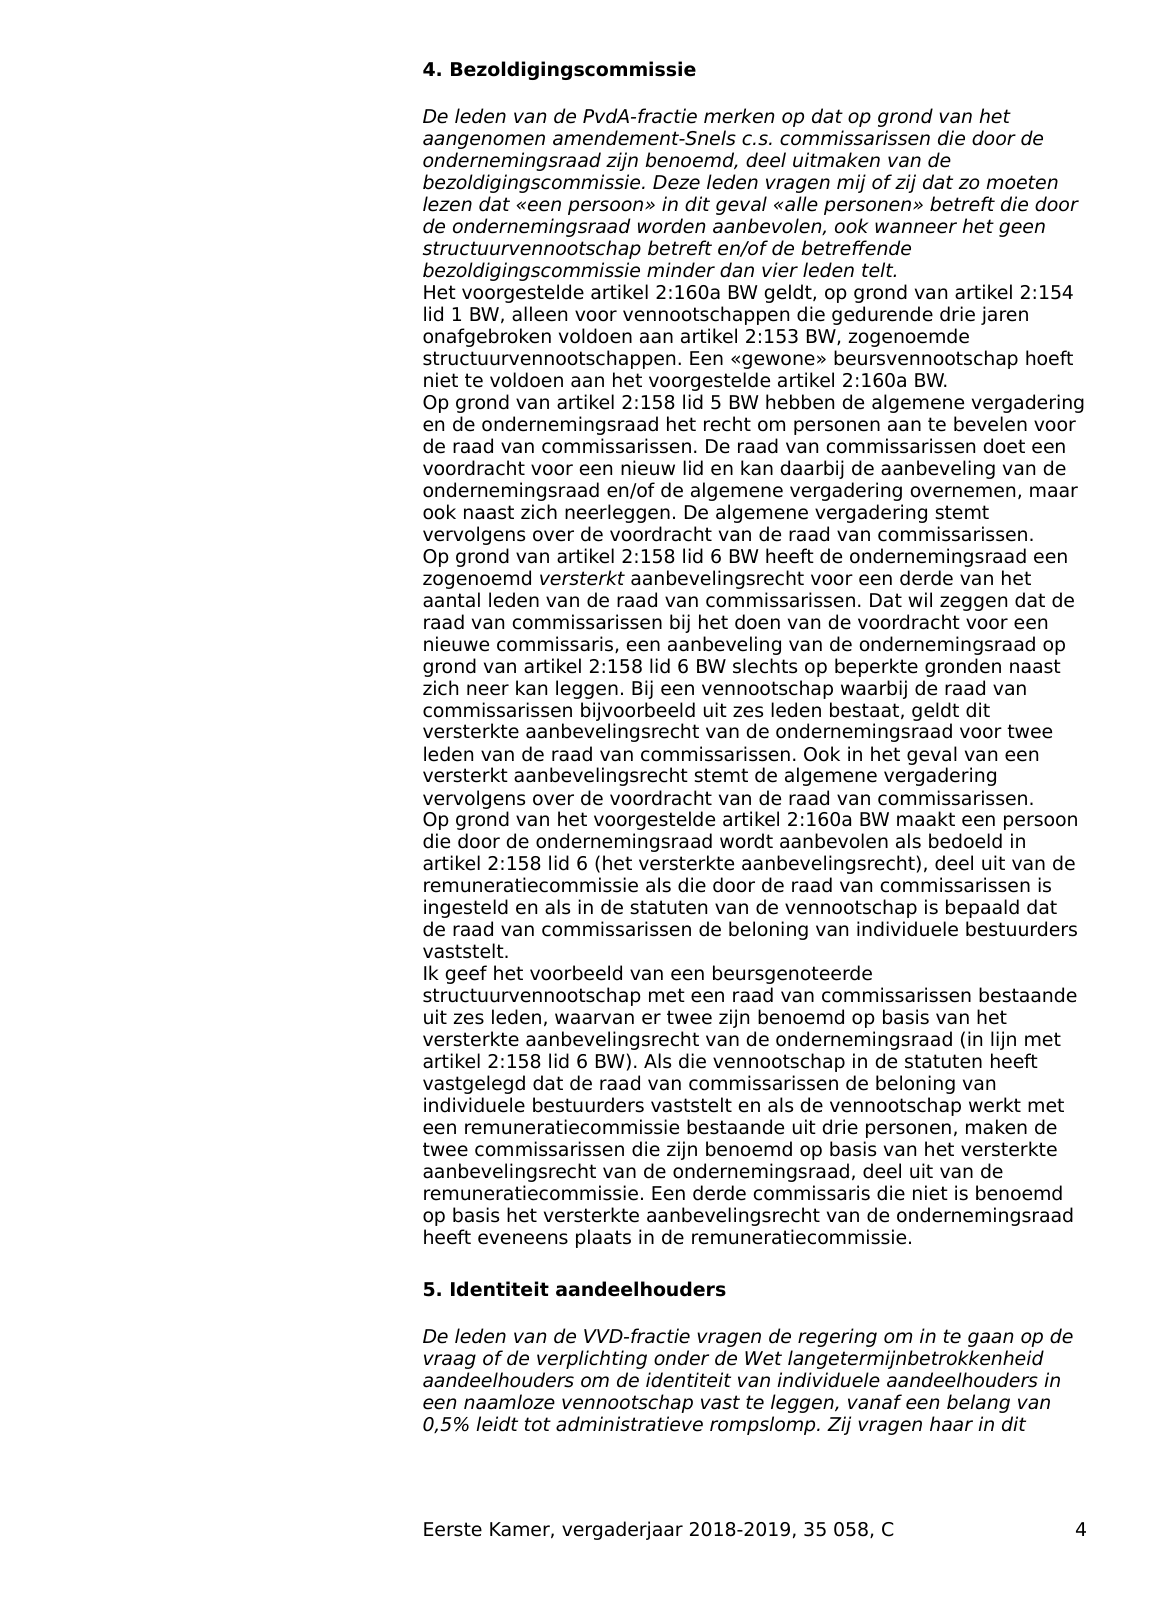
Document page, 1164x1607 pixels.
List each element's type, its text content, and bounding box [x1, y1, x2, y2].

subtitle 4. Bezoldigingscommissie [422, 59, 1087, 81]
text Op grond van artikel 2:158 lid 5 BW hebben de algemene vergadering en de ondernemingsraad het recht om personen aan te bevelen voor de raad van commissarissen. De raad van commissarissen doet een voordracht voor een nieuw lid en kan daarbij de aanbeveling van de ondernemingsraad en/of de algemene vergadering overnemen, maar ook naast zich neerleggen. De algemene vergadering stemt vervolgens over de voordracht van de raad van commissarissen. [422, 392, 1087, 546]
text Ik geef het voorbeeld van een beursgenoteerde structuurvennootschap met een raad van commissarissen bestaande uit zes leden, waarvan er twee zijn benoemd op basis van het versterkte aanbevelingsrecht van de ondernemingsraad (in lijn met artikel 2:158 lid 6 BW). Als die vennootschap in de statuten heeft vastgelegd dat de raad van commissarissen de beloning van individuele bestuurders vaststelt en als de vennootschap werkt met een remuneratiecommissie bestaande uit drie personen, maken de twee commissarissen die zijn benoemd op basis van het versterkte aanbevelingsrecht van de ondernemingsraad, deel uit van de remuneratiecommissie. Een derde commissaris die niet is benoemd op basis het versterkte aanbevelingsrecht van de ondernemingsraad heeft eveneens plaats in de remuneratiecommissie. [422, 963, 1087, 1249]
text Het voorgestelde artikel 2:160a BW geldt, op grond van artikel 2:154 lid 1 BW, alleen voor vennootschappen die gedurende drie jaren onafgebroken voldoen aan artikel 2:153 BW, zogenoemde structuurvennootschappen. Een «gewone» beursvennootschap hoeft niet te voldoen aan het voorgestelde artikel 2:160a BW. [422, 282, 1087, 392]
text De leden van de PvdA-fractie merken op dat op grond van het aangenomen amendement-Snels c.s. commissarissen die door de ondernemingsraad zijn benoemd, deel uitmaken van de bezoldigingscommissie. Deze leden vragen mij of zij dat zo moeten lezen dat «een persoon» in dit geval «alle personen» betreft die door de ondernemingsraad worden aanbevolen, ook wanneer het geen structuurvennootschap betreft en/of de betreffende bezoldigingscommissie minder dan vier leden telt. [422, 106, 1087, 282]
text De leden van de VVD-fractie vragen de regering om in te gaan op de vraag of de verplichting onder de Wet langetermijnbetrokkenheid aandeelhouders om de identiteit van individuele aandeelhouders in een naamloze vennootschap vast te leggen, vanaf een belang van 0,5% leidt tot administratieve rompslomp. Zij vragen haar in dit [422, 1326, 1087, 1436]
text Op grond van het voorgestelde artikel 2:160a BW maakt een persoon die door de ondernemingsraad wordt aanbevolen als bedoeld in artikel 2:158 lid 6 (het versterkte aanbevelingsrecht), deel uit van de remuneratiecommissie als die door de raad van commissarissen is ingesteld en als in de statuten van de vennootschap is bepaald dat de raad van commissarissen de beloning van individuele bestuurders vaststelt. [422, 809, 1087, 963]
subtitle 5. Identiteit aandeelhouders [422, 1279, 1087, 1301]
text Op grond van artikel 2:158 lid 6 BW heeft de ondernemingsraad een zogenoemd versterkt aanbevelingsrecht voor een derde van het aantal leden van de raad van commissarissen. Dat wil zeggen dat de raad van commissarissen bij het doen van de voordracht voor een nieuwe commissaris, een aanbeveling van de ondernemingsraad op grond van artikel 2:158 lid 6 BW slechts op beperkte gronden naast zich neer kan leggen. Bij een vennootschap waarbij de raad van commissarissen bijvoorbeeld uit zes leden bestaat, geldt dit versterkte aanbevelingsrecht van de ondernemingsraad voor twee leden van de raad van commissarissen. Ook in het geval van een versterkt aanbevelingsrecht stemt de algemene vergadering vervolgens over de voordracht van de raad van commissarissen. [422, 546, 1087, 809]
